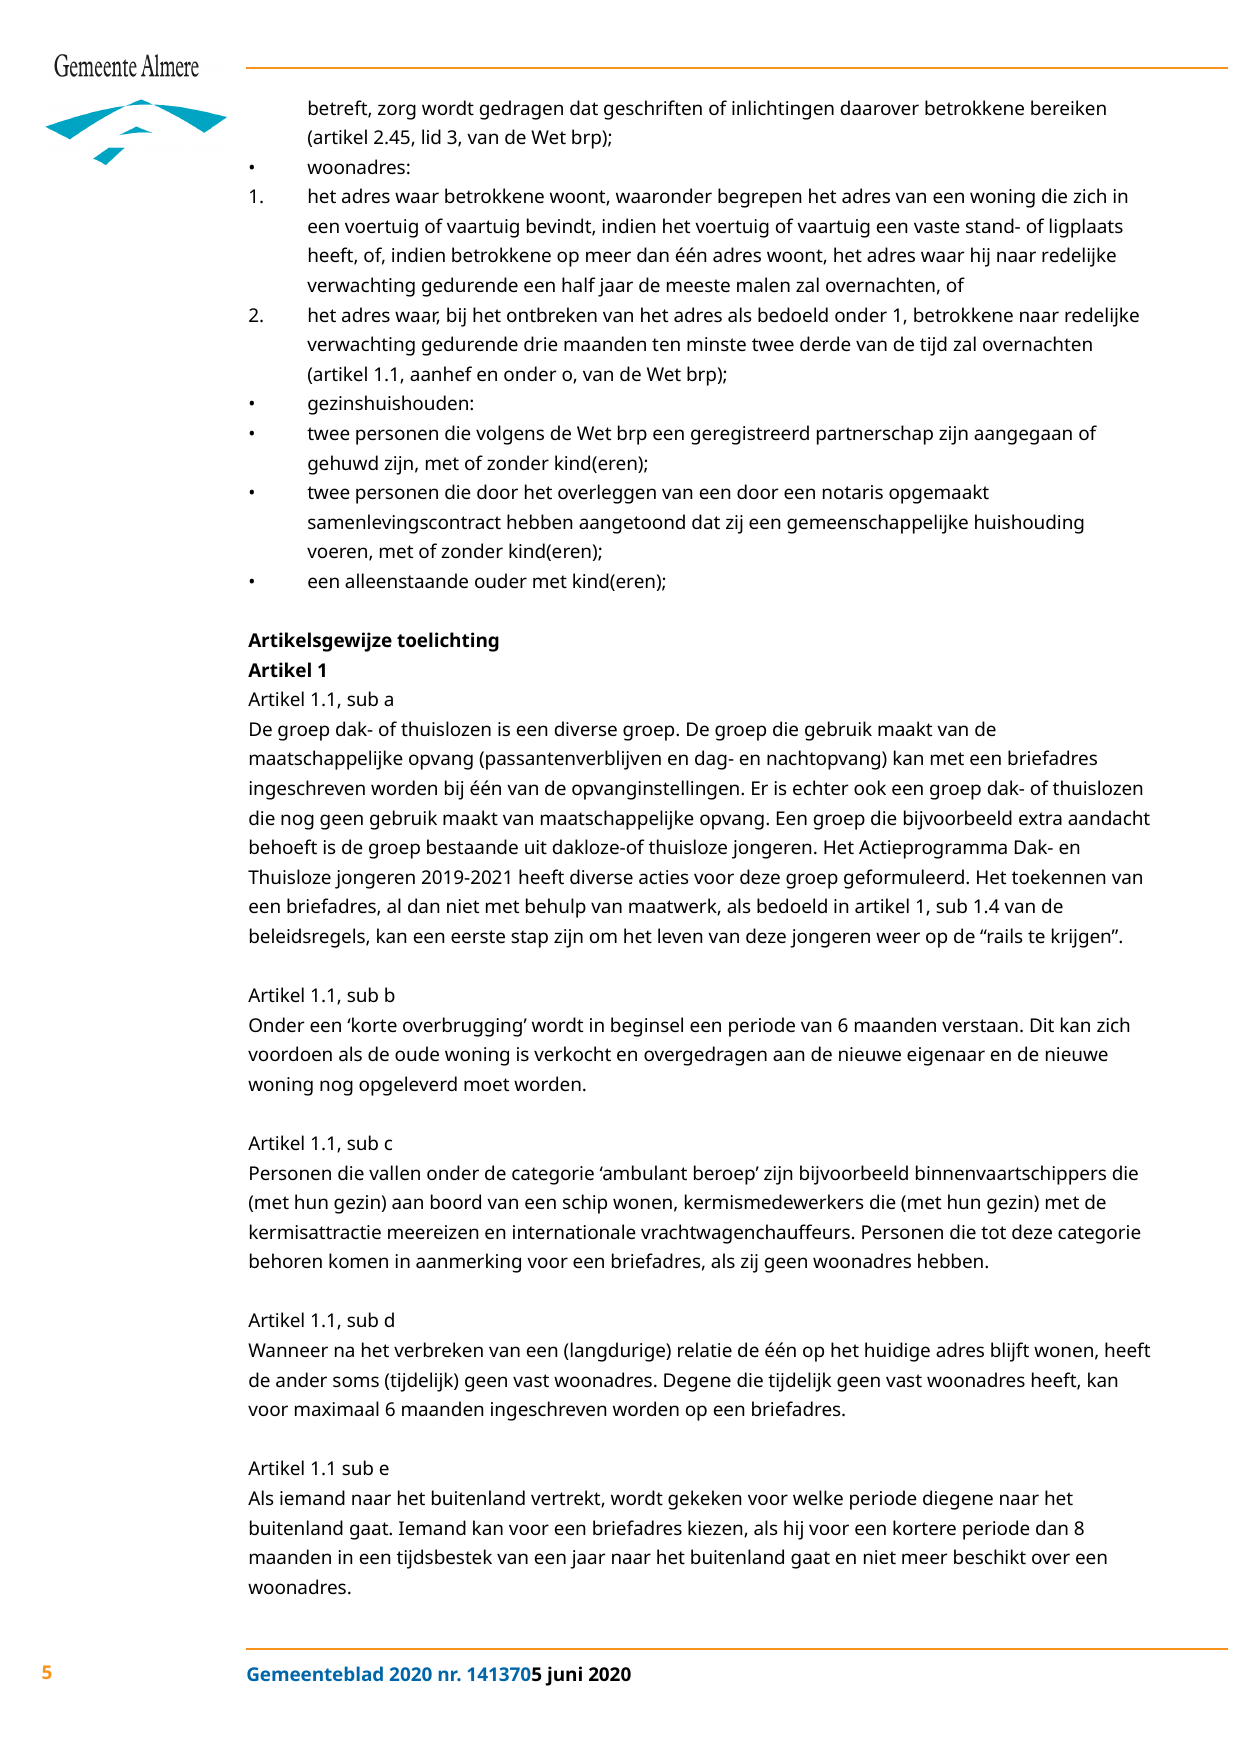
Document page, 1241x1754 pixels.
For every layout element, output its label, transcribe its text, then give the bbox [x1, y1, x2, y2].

list woonadres: [248, 154, 1152, 180]
list een alleenstaande ouder met kind(eren); [248, 568, 1152, 594]
picture [41, 47, 231, 172]
list twee personen die door het overleggen van een door een notaris opgemaakt samenlevingscontract hebben aangetoond dat zij een gemeenschappelijke huishouding voeren, met of zonder kind(eren); [248, 479, 1152, 564]
text Artikel 1 [248, 657, 1152, 683]
text De groep dak- of thuislozen is een diverse groep. De groep die gebruik maakt van de maatschappelijke opvang (passantenverblijven en dag- en nachtopvang) kan met een briefadres ingeschreven worden bij één van de opvanginstellingen. Er is echter ook een groep dak- of thuislozen die nog geen gebruik maakt van maatschappelijke opvang. Een groep die bijvoorbeeld extra aandacht behoeft is de groep bestaande uit dakloze-of thuisloze jongeren. Het Actieprogramma Dak- en Thuisloze jongeren 2019-2021 heeft diverse acties voor deze groep geformuleerd. Het toekennen van een briefadres, al dan niet met behulp van maatwerk, als bedoeld in artikel 1, sub 1.4 van de beleidsregels, kan een eerste stap zijn om het leven van deze jongeren weer op de “rails te krijgen”. [248, 716, 1152, 949]
list betreft, zorg wordt gedragen dat geschriften of inlichtingen daarover betrokkene bereiken (artikel 2.45, lid 3, van de Wet brp); [248, 95, 1152, 150]
text Artikel 1.1, sub a [248, 686, 1152, 712]
list het adres waar betrokkene woont, waaronder begrepen het adres van een woning die zich in een voertuig of vaartuig bevindt, indien het voertuig of vaartuig een vaste stand- of ligplaats heeft, of, indien betrokkene op meer dan één adres woont, het adres waar hij naar redelijke verwachting gedurende een half jaar de meeste malen zal overnachten, of [248, 183, 1152, 298]
text Artikel 1.1 sub e [248, 1456, 1152, 1481]
text Onder een ‘korte overbrugging’ wordt in beginsel een periode van 6 maanden verstaan. Dit kan zich voordoen als de oude woning is verkocht en overgedragen aan de nieuwe eigenaar en de nieuwe woning nog opgeleverd moet worden. [248, 1012, 1152, 1097]
text Artikelsgewijze toelichting [248, 627, 1152, 653]
list gezinshuishouden: [248, 391, 1152, 416]
text Als iemand naar het buitenland vertrekt, wordt gekeken voor welke periode diegene naar het buitenland gaat. Iemand kan voor een briefadres kiezen, als hij voor een kortere periode dan 8 maanden in een tijdsbestek van een jaar naar het buitenland gaat en niet meer beschikt over een woonadres. [248, 1485, 1152, 1600]
text Artikel 1.1, sub b [248, 982, 1152, 1008]
text Personen die vallen onder de categorie ‘ambulant beroep’ zijn bijvoorbeeld binnenvaartschippers die (met hun gezin) aan boord van een schip wonen, kermismedewerkers die (met hun gezin) met de kermisattractie meereizen en internationale vrachtwagenchauffeurs. Personen die tot deze categorie behoren komen in aanmerking voor een briefadres, als zij geen woonadres hebben. [248, 1160, 1152, 1274]
text Artikel 1.1, sub d [248, 1308, 1152, 1333]
list twee personen die volgens de Wet brp een geregistreerd partnerschap zijn aangegaan of gehuwd zijn, met of zonder kind(eren); [248, 420, 1152, 476]
text Artikel 1.1, sub c [248, 1130, 1152, 1156]
text Wanneer na het verbreken van een (langdurige) relatie de één op het huidige adres blijft wonen, heeft de ander soms (tijdelijk) geen vast woonadres. Degene die tijdelijk geen vast woonadres heeft, kan voor maximaal 6 maanden ingeschreven worden op een briefadres. [248, 1337, 1152, 1422]
list het adres waar, bij het ontbreken van het adres als bedoeld onder 1, betrokkene naar redelijke verwachting gedurende drie maanden ten minste twee derde van de tijd zal overnachten (artikel 1.1, aanhef en onder o, van de Wet brp); [248, 302, 1152, 387]
